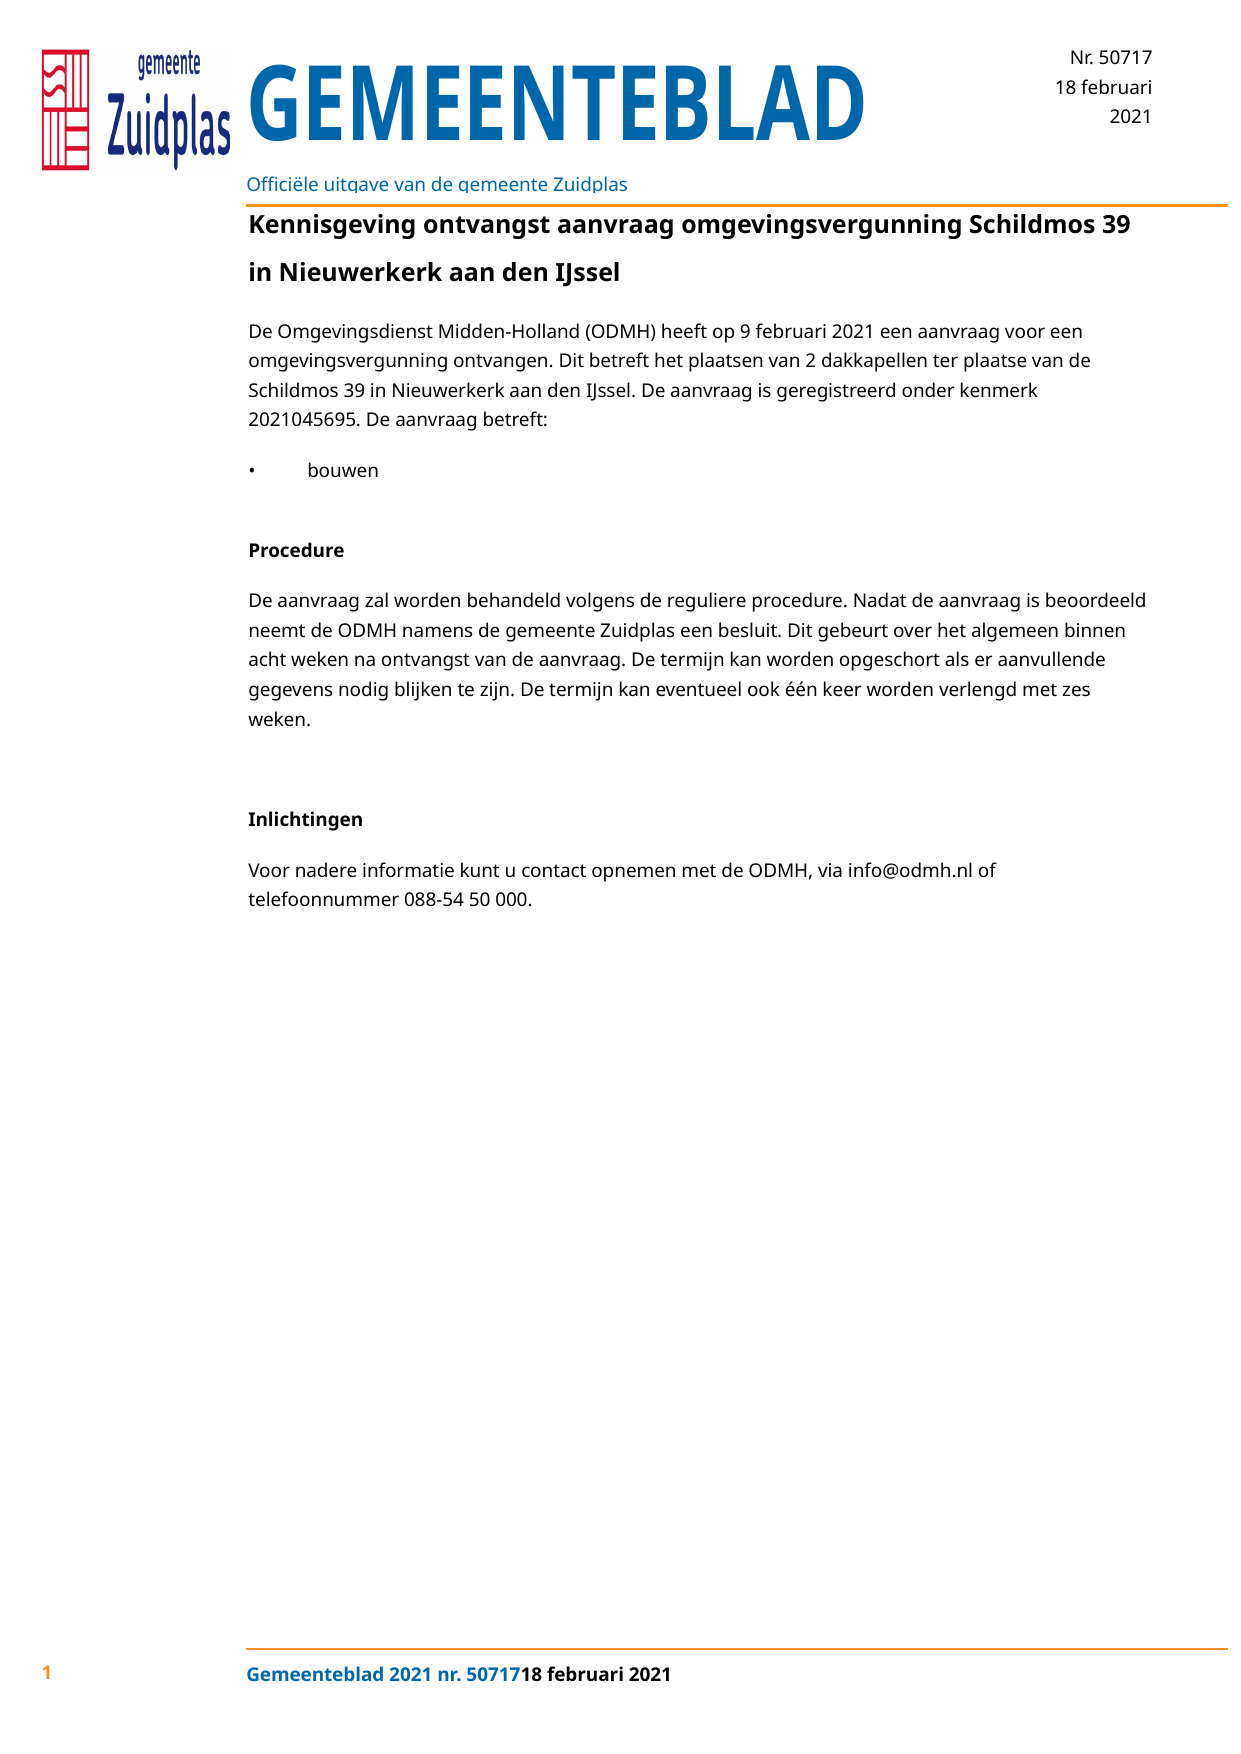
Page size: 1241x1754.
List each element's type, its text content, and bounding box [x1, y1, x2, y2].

text Kennisgeving ontvangst aanvraag omgevingsvergunning Schildmos 39 in Nieuwerkerk aan den IJssel [248, 207, 1152, 288]
text Inlichtingen [248, 807, 1152, 832]
text De Omgevingsdienst Midden-Holland (ODMH) heeft op 9 februari 2021 een aanvraag voor een omgevingsvergunning ontvangen. Dit betreft het plaatsen van 2 dakkapellen ter plaatse van de Schildmos 39 in Nieuwerkerk aan den IJssel. De aanvraag is geregistreerd onder kenmerk 2021045695. De aanvraag betreft: [248, 318, 1152, 432]
text Voor nadere informatie kunt u contact opnemen met de ODMH, via info@odmh.nl of telefoonnummer 088-54 50 000. [248, 857, 1152, 912]
picture [41, 47, 231, 172]
list bouwen [248, 457, 1152, 483]
text De aanvraag zal worden behandeld volgens de reguliere procedure. Nadat de aanvraag is beoordeeld neemt de ODMH namens de gemeente Zuidplas een besluit. Dit gebeurt over het algemeen binnen acht weken na ontvangst van de aanvraag. De termijn kan worden opgeschort als er aanvullende gegevens nodig blijken te zijn. De termijn kan eventueel ook één keer worden verlengd met zes weken. [248, 587, 1152, 732]
text Procedure [248, 537, 1152, 563]
